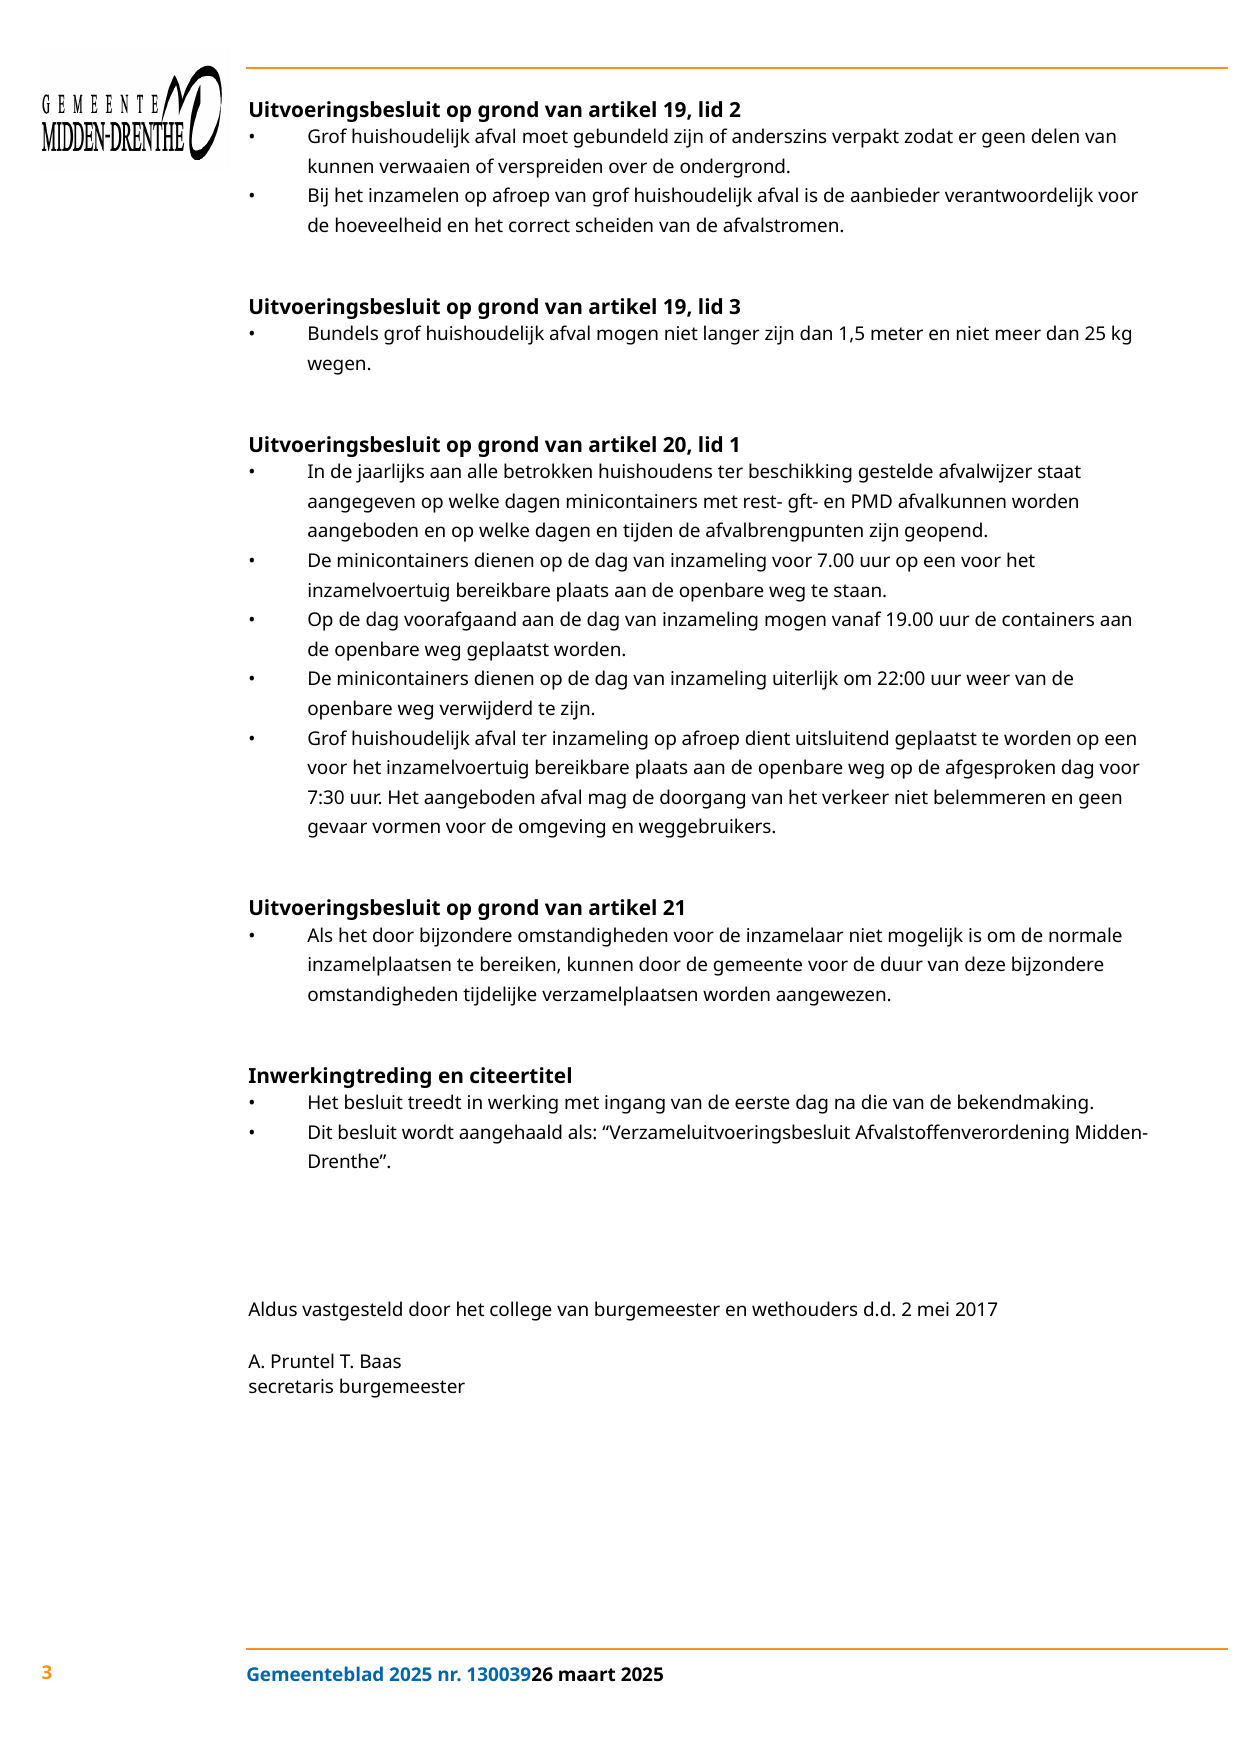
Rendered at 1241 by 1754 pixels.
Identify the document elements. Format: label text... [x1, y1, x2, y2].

text Uitvoeringsbesluit op grond van artikel 19, lid 3 [248, 292, 1152, 320]
list Bij het inzamelen op afroep van grof huishoudelijk afval is de aanbieder verantwoordelijk voor de hoeveelheid en het correct scheiden van de afvalstromen. [248, 182, 1152, 238]
list Bundels grof huishoudelijk afval mogen niet langer zijn dan 1,5 meter en niet meer dan 25 kg wegen. [248, 320, 1152, 376]
text Inwerkingtreding en citeertitel [248, 1061, 1152, 1089]
text Uitvoeringsbesluit op grond van artikel 20, lid 1 [248, 430, 1152, 458]
list De minicontainers dienen op de dag van inzameling uiterlijk om 22:00 uur weer van de openbare weg verwijderd te zijn. [248, 666, 1152, 721]
list In de jaarlijks aan alle betrokken huishoudens ter beschikking gestelde afvalwijzer staat aangegeven op welke dagen minicontainers met rest- gft- en PMD afvalkunnen worden aangeboden en op welke dagen en tijden de afvalbrengpunten zijn geopend. [248, 458, 1152, 543]
list Als het door bijzondere omstandigheden voor de inzamelaar niet mogelijk is om de normale inzamelplaatsen te bereiken, kunnen door de gemeente voor de duur van deze bijzondere omstandigheden tijdelijke verzamelplaatsen worden aangewezen. [248, 922, 1152, 1007]
list De minicontainers dienen op de dag van inzameling voor 7.00 uur op een voor het inzamelvoertuig bereikbare plaats aan de openbare weg te staan. [248, 547, 1152, 602]
text Uitvoeringsbesluit op grond van artikel 19, lid 2 [248, 95, 1152, 123]
text Uitvoeringsbesluit op grond van artikel 21 [248, 893, 1152, 922]
list Op de dag voorafgaand aan de dag van inzameling mogen vanaf 19.00 uur de containers aan de openbare weg geplaatst worden. [248, 606, 1152, 662]
list Het besluit treedt in werking met ingang van de eerste dag na die van de bekendmaking. [248, 1089, 1152, 1115]
text Aldus vastgesteld door het college van burgemeester en wethouders d.d. 2 mei 2017 [248, 1297, 1152, 1322]
text secretaris burgemeester [248, 1374, 1152, 1399]
list Grof huishoudelijk afval moet gebundeld zijn of anderszins verpakt zodat er geen delen van kunnen verwaaien of verspreiden over de ondergrond. [248, 123, 1152, 178]
text A. Pruntel T. Baas [248, 1348, 1152, 1374]
list Grof huishoudelijk afval ter inzameling op afroep dient uitsluitend geplaatst te worden op een voor het inzamelvoertuig bereikbare plaats aan de openbare weg op de afgesproken dag voor 7:30 uur. Het aangeboden afval mag de doorgang van het verkeer niet belemmeren en geen gevaar vormen voor de omgeving en weggebruikers. [248, 725, 1152, 839]
picture [41, 47, 231, 172]
list Dit besluit wordt aangehaald als: “Verzameluitvoeringsbesluit Afvalstoffenverordening Midden-Drenthe”. [248, 1119, 1152, 1174]
